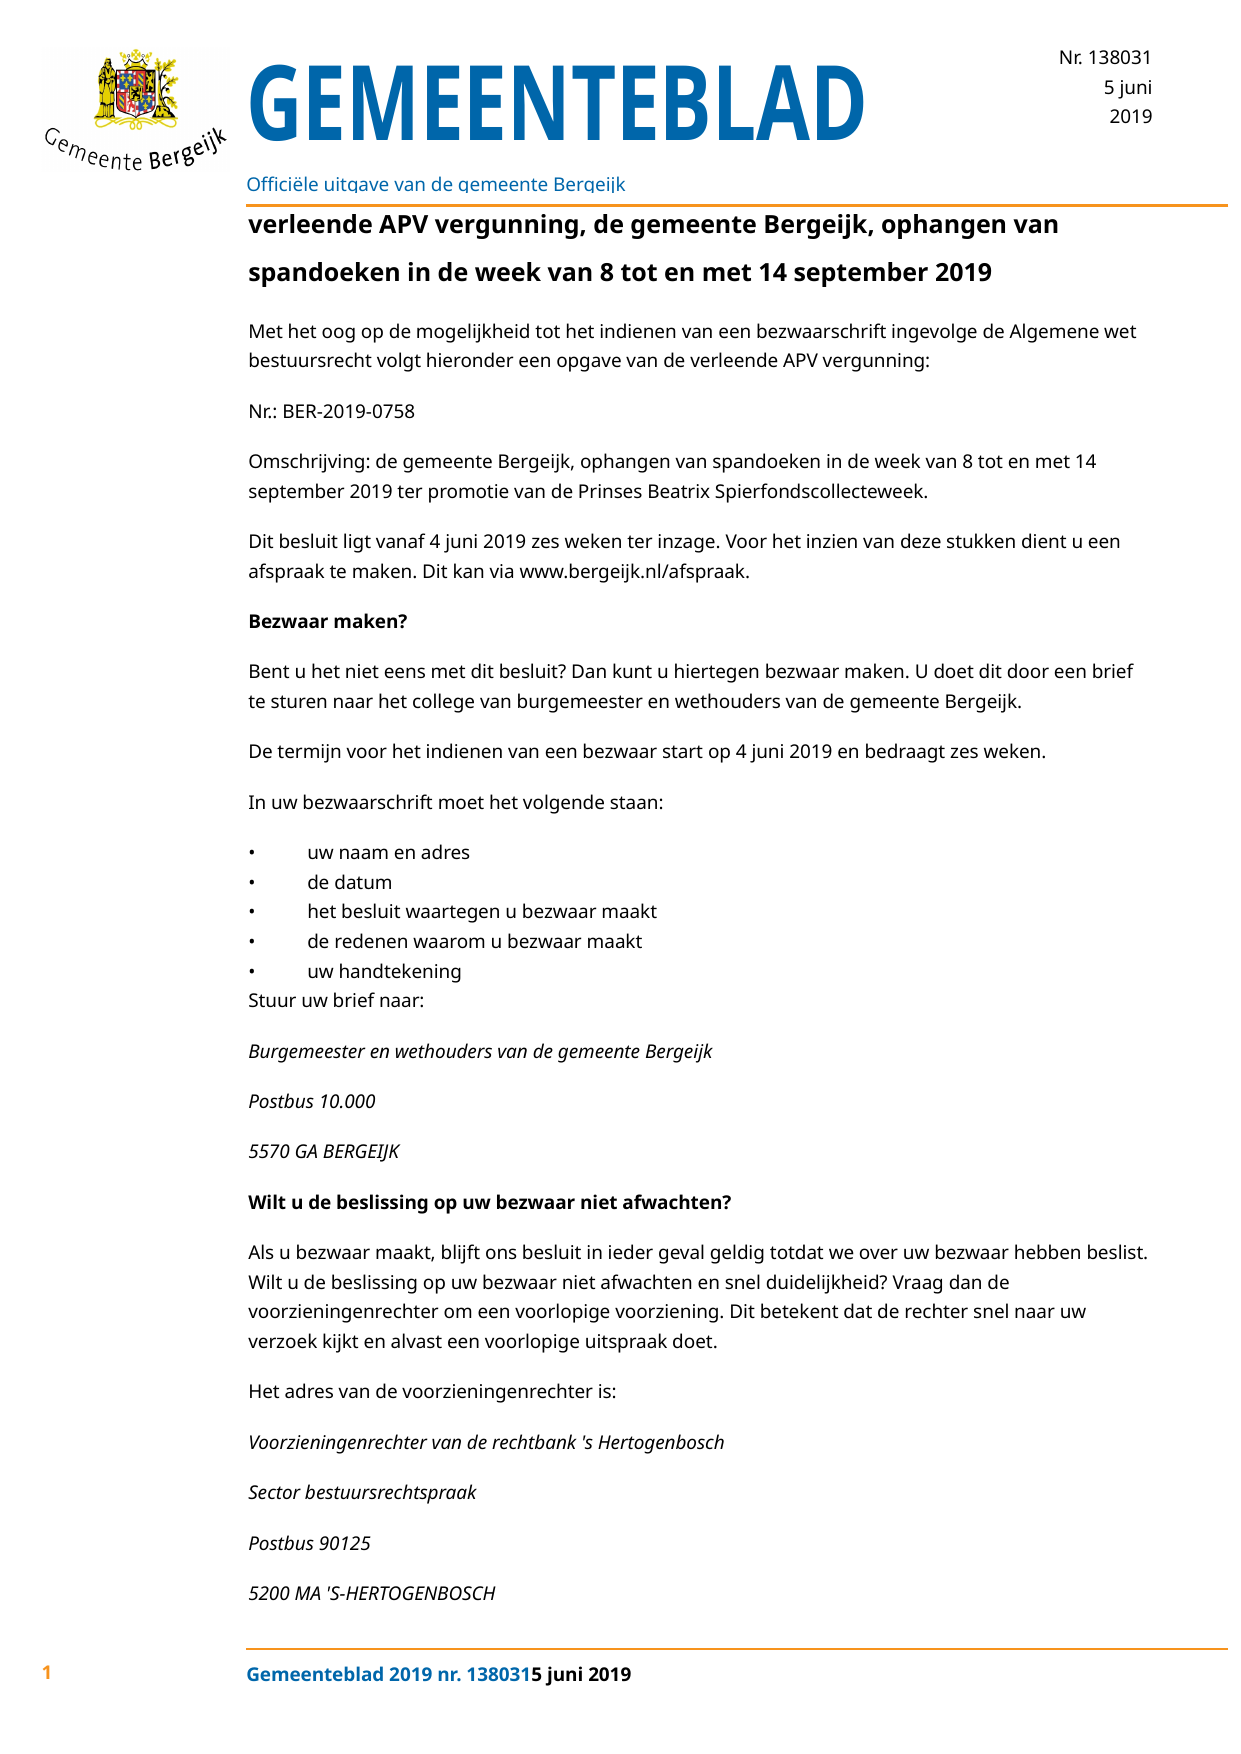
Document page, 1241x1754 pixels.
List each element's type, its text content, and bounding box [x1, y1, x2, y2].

list het besluit waartegen u bezwaar maakt [248, 899, 1152, 924]
list de datum [248, 869, 1152, 895]
text 5570 GA BERGEIJK [248, 1139, 1152, 1164]
text Stuur uw brief naar: [248, 987, 1152, 1013]
list uw handtekening [248, 958, 1152, 984]
text Postbus 90125 [248, 1530, 1152, 1556]
text In uw bezwaarschrift moet het volgende staan: [248, 789, 1152, 815]
text Bezwaar maken? [248, 608, 1152, 634]
text Bent u het niet eens met dit besluit? Dan kunt u hiertegen bezwaar maken. U doet dit door een brief te sturen naar het college van burgemeester en wethouders van de gemeente Bergeijk. [248, 659, 1152, 714]
text Het adres van de voorzieningenrechter is: [248, 1379, 1152, 1404]
text Dit besluit ligt vanaf 4 juni 2019 zes weken ter inzage. Voor het inzien van deze stukken dient u een afspraak te maken. Dit kan via www.bergeijk.nl/afspraak. [248, 528, 1152, 584]
text Wilt u de beslissing op uw bezwaar niet afwachten? [248, 1189, 1152, 1215]
text 5200 MA 'S-HERTOGENBOSCH [248, 1580, 1152, 1606]
list de redenen waarom u bezwaar maakt [248, 928, 1152, 954]
picture [41, 47, 231, 172]
text Omschrijving: de gemeente Bergeijk, ophangen van spandoeken in de week van 8 tot en met 14 september 2019 ter promotie van de Prinses Beatrix Spierfondscollecteweek. [248, 448, 1152, 504]
text verleende APV vergunning, de gemeente Bergeijk, ophangen van spandoeken in de week van 8 tot en met 14 september 2019 [248, 207, 1152, 288]
text Postbus 10.000 [248, 1088, 1152, 1114]
list uw naam en adres [248, 839, 1152, 865]
text De termijn voor het indienen van een bezwaar start op 4 juni 2019 en bedraagt zes weken. [248, 739, 1152, 764]
text Nr.: BER-2019-0758 [248, 398, 1152, 424]
text Met het oog op de mogelijkheid tot het indienen van een bezwaarschrift ingevolge de Algemene wet bestuursrecht volgt hieronder een opgave van de verleende APV vergunning: [248, 318, 1152, 373]
text Sector bestuursrechtspraak [248, 1479, 1152, 1505]
text Als u bezwaar maakt, blijft ons besluit in ieder geval geldig totdat we over uw bezwaar hebben beslist. Wilt u de beslissing op uw bezwaar niet afwachten en snel duidelijkheid? Vraag dan de voorzieningenrechter om een voorlopige voorziening. Dit betekent dat de rechter snel naar uw verzoek kijkt en alvast een voorlopige uitspraak doet. [248, 1239, 1152, 1354]
text Voorzieningenrechter van de rechtbank 's Hertogenbosch [248, 1429, 1152, 1455]
text Burgemeester en wethouders van de gemeente Bergeijk [248, 1038, 1152, 1064]
